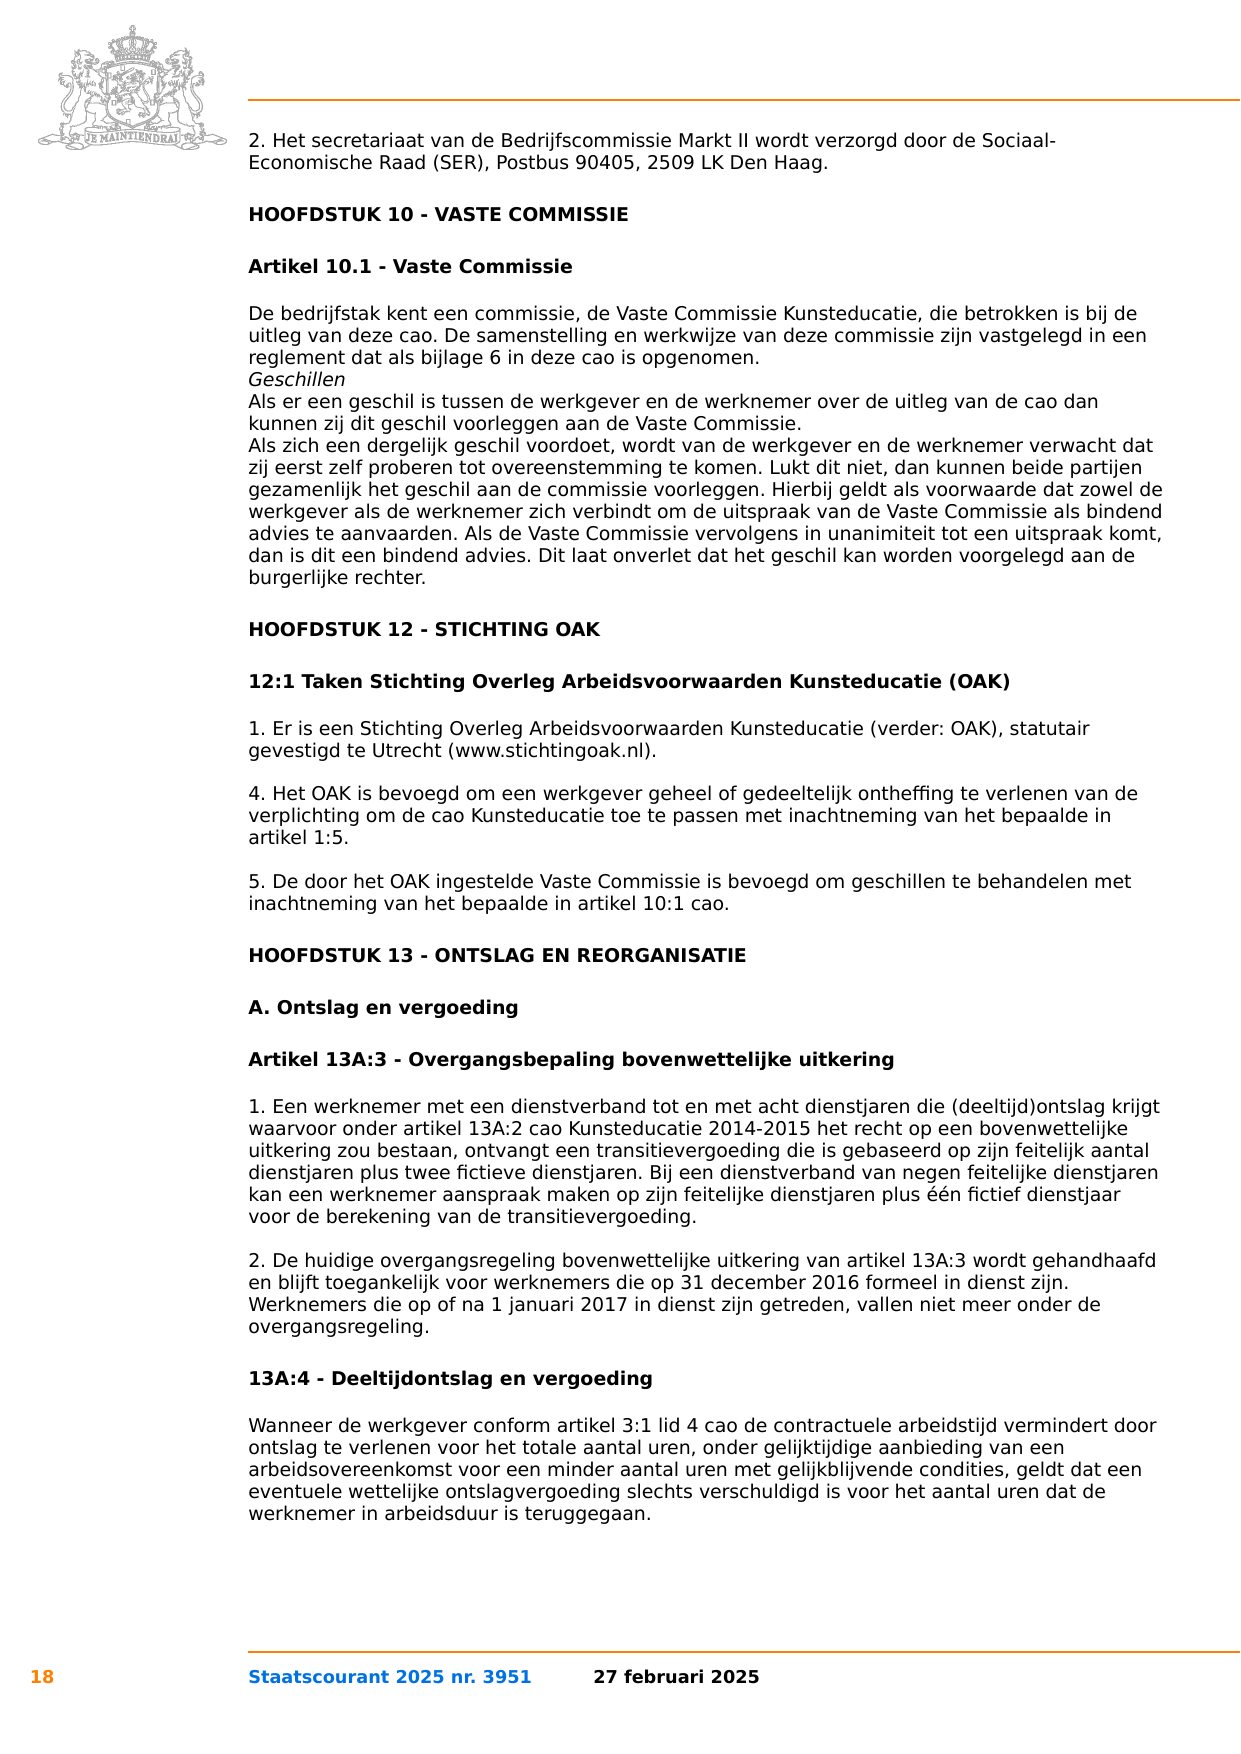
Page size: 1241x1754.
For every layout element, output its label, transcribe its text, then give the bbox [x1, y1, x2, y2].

picture [38, 25, 227, 150]
text De bedrijfstak kent een commissie, de Vaste Commissie Kunsteducatie, die betrokken is bij de uitleg van deze cao. De samenstelling en werkwijze van deze commissie zijn vastgelegd in een reglement dat als bijlage 6 in deze cao is opgenomen. [248, 303, 1163, 369]
text 2. De huidige overgangsregeling bovenwettelijke uitkering van artikel 13A:3 wordt gehandhaafd en blijft toegankelijk voor werknemers die op 31 december 2016 formeel in dienst zijn. Werknemers die op of na 1 januari 2017 in dienst zijn getreden, vallen niet meer onder de overgangsregeling. [248, 1250, 1163, 1338]
subtitle HOOFDSTUK 13 - ONTSLAG EN REORGANISATIE [248, 945, 1163, 967]
text 5. De door het OAK ingestelde Vaste Commissie is bevoegd om geschillen te behandelen met inachtneming van het bepaalde in artikel 10:1 cao. [248, 871, 1163, 915]
text 4. Het OAK is bevoegd om een werkgever geheel of gedeeltelijk ontheffing te verlenen van de verplichting om de cao Kunsteducatie toe te passen met inachtneming van het bepaalde in artikel 1:5. [248, 783, 1163, 849]
subtitle 13A:4 - Deeltijdontslag en vergoeding [248, 1368, 1163, 1390]
text Als zich een dergelijk geschil voordoet, wordt van de werkgever en de werknemer verwacht dat zij eerst zelf proberen tot overeenstemming te komen. Lukt dit niet, dan kunnen beide partijen gezamenlijk het geschil aan de commissie voorleggen. Hierbij geldt als voorwaarde dat zowel de werkgever als de werknemer zich verbindt om de uitspraak van de Vaste Commissie als bindend advies te aanvaarden. Als de Vaste Commissie vervolgens in unanimiteit tot een uitspraak komt, dan is dit een bindend advies. Dit laat onverlet dat het geschil kan worden voorgelegd aan de burgerlijke rechter. [248, 435, 1163, 588]
text Geschillen [248, 369, 1163, 391]
text Als er een geschil is tussen de werkgever en de werknemer over de uitleg van de cao dan kunnen zij dit geschil voorleggen aan de Vaste Commissie. [248, 391, 1163, 435]
text 1. Een werknemer met een dienstverband tot en met acht dienstjaren die (deeltijd)ontslag krijgt waarvoor onder artikel 13A:2 cao Kunsteducatie 2014-2015 het recht op een bovenwettelijke uitkering zou bestaan, ontvangt een transitievergoeding die is gebaseerd op zijn feitelijk aantal dienstjaren plus twee fictieve dienstjaren. Bij een dienstverband van negen feitelijke dienstjaren kan een werknemer aanspraak maken op zijn feitelijke dienstjaren plus één fictief dienstjaar voor de berekening van de transitievergoeding. [248, 1096, 1163, 1228]
subtitle Artikel 10.1 - Vaste Commissie [248, 256, 1163, 278]
text Wanneer de werkgever conform artikel 3:1 lid 4 cao de contractuele arbeidstijd vermindert door ontslag te verlenen voor het totale aantal uren, onder gelijktijdige aanbieding van een arbeidsovereenkomst voor een minder aantal uren met gelijkblijvende condities, geldt dat een eventuele wettelijke ontslagvergoeding slechts verschuldigd is voor het aantal uren dat de werknemer in arbeidsduur is teruggegaan. [248, 1415, 1163, 1524]
subtitle HOOFDSTUK 12 - STICHTING OAK [248, 618, 1163, 641]
subtitle Artikel 13A:3 - Overgangsbepaling bovenwettelijke uitkering [248, 1049, 1163, 1071]
text 1. Er is een Stichting Overleg Arbeidsvoorwaarden Kunsteducatie (verder: OAK), statutair gevestigd te Utrecht (www.stichtingoak.nl). [248, 717, 1163, 761]
subtitle HOOFDSTUK 10 - VASTE COMMISSIE [248, 204, 1163, 226]
subtitle A. Ontslag en vergoeding [248, 997, 1163, 1019]
subtitle 12:1 Taken Stichting Overleg Arbeidsvoorwaarden Kunsteducatie (OAK) [248, 671, 1163, 692]
text 2. Het secretariaat van de Bedrijfscommissie Markt II wordt verzorgd door de Sociaal-Economische Raad (SER), Postbus 90405, 2509 LK Den Haag. [248, 130, 1163, 174]
